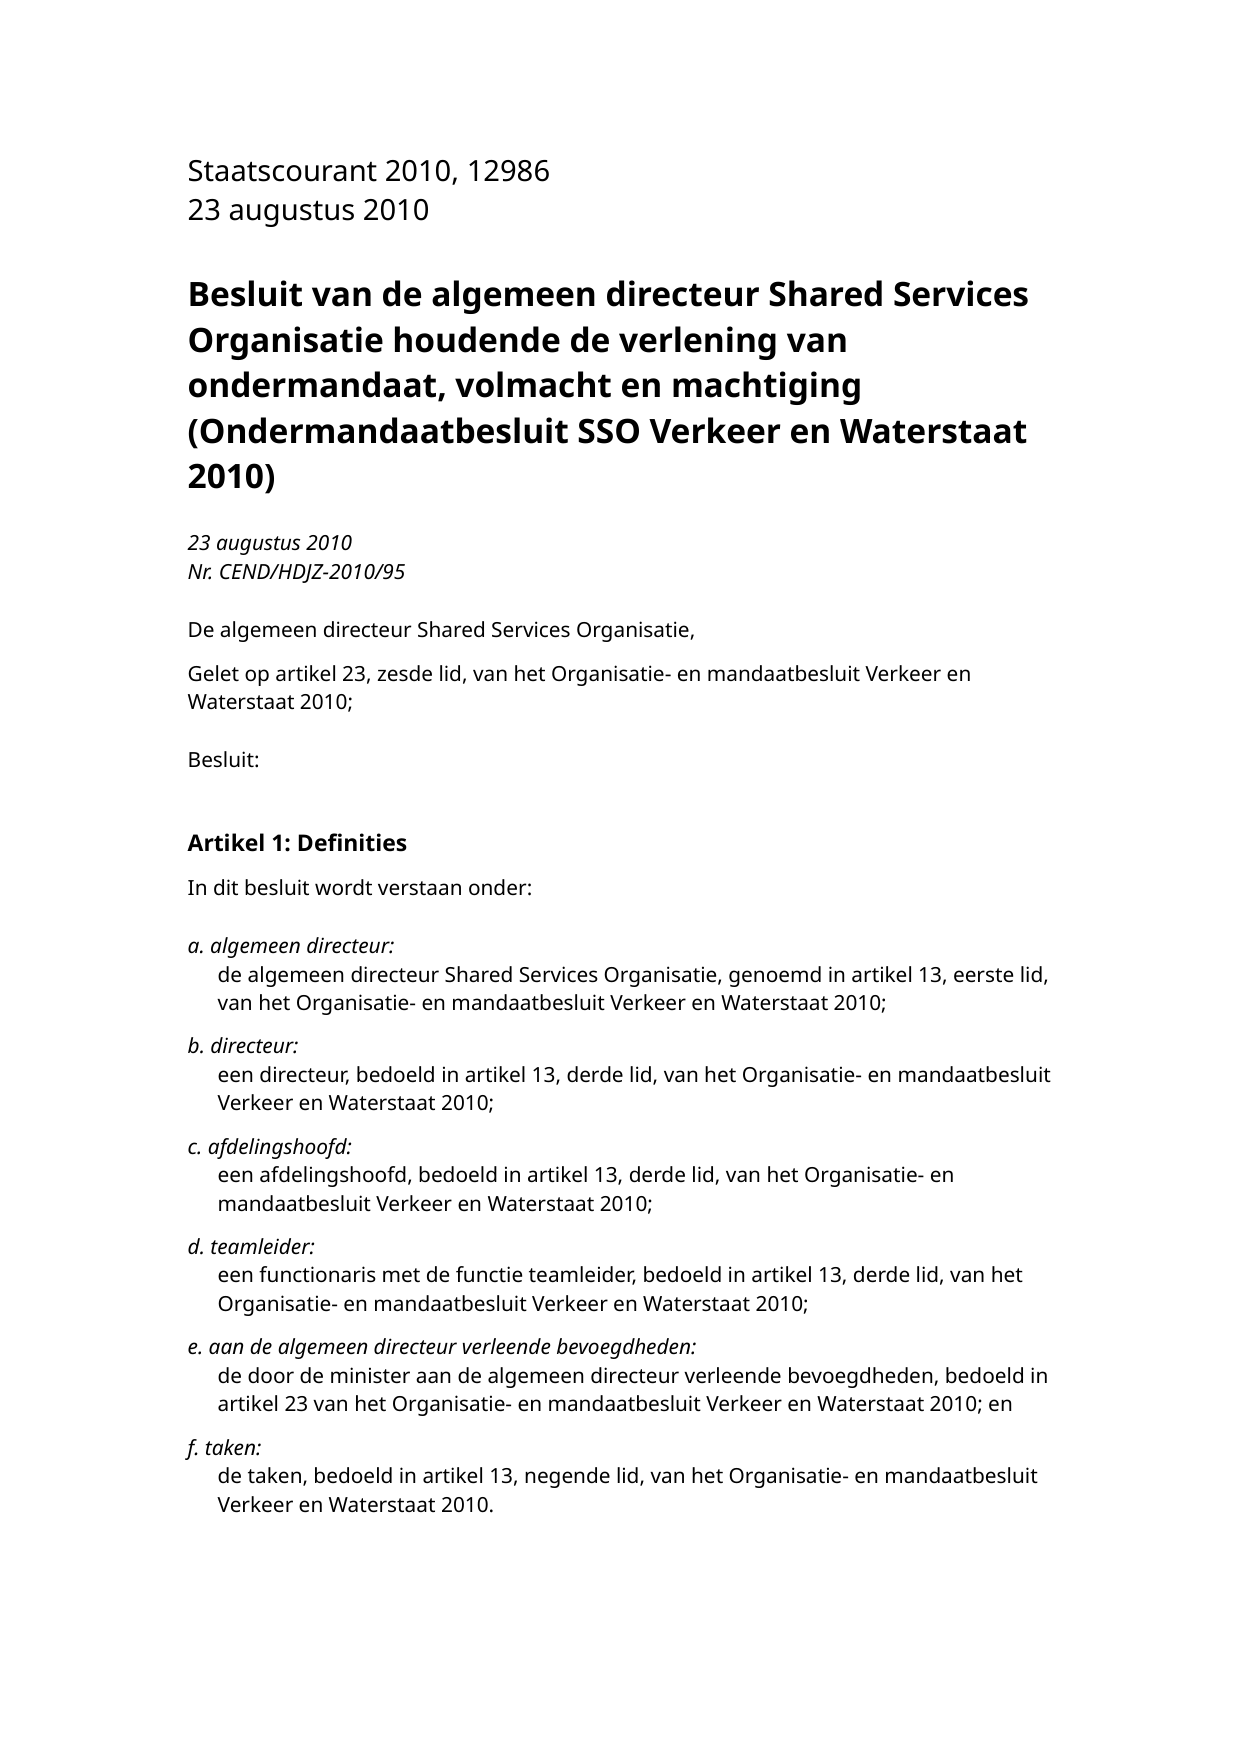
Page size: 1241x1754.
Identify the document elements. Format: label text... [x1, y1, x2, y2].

text 23 augustus 2010 [187, 528, 1053, 557]
text c. afdelingshoofd: [187, 1132, 1053, 1160]
text de taken, bedoeld in artikel 13, negende lid, van het Organisatie- en mandaatbesluit Verkeer en Waterstaat 2010. [217, 1461, 1053, 1518]
text e. aan de algemeen directeur verleende bevoegdheden: [187, 1332, 1053, 1361]
subtitle Besluit van de algemeen directeur Shared Services Organisatie houdende de verlening van ondermandaat, volmacht en machtiging (Ondermandaatbesluit SSO Verkeer en Waterstaat 2010) [187, 271, 1053, 498]
text Besluit: [187, 746, 1053, 774]
text b. directeur: [187, 1032, 1053, 1060]
text de algemeen directeur Shared Services Organisatie, genoemd in artikel 13, eerste lid, van het Organisatie- en mandaatbesluit Verkeer en Waterstaat 2010; [217, 960, 1053, 1017]
text Gelet op artikel 23, zesde lid, van het Organisatie- en mandaatbesluit Verkeer en Waterstaat 2010; [187, 659, 1053, 716]
text a. algemeen directeur: [187, 931, 1053, 960]
text Nr. CEND/HDJZ-2010/95 [187, 557, 1053, 585]
text In dit besluit wordt verstaan onder: [187, 873, 1053, 901]
text Staatscourant 2010, 12986 [187, 150, 1053, 190]
text een afdelingshoofd, bedoeld in artikel 13, derde lid, van het Organisatie- en mandaatbesluit Verkeer en Waterstaat 2010; [217, 1160, 1053, 1217]
text 23 augustus 2010 [187, 190, 1053, 229]
text een functionaris met de functie teamleider, bedoeld in artikel 13, derde lid, van het Organisatie- en mandaatbesluit Verkeer en Waterstaat 2010; [217, 1261, 1053, 1317]
text een directeur, bedoeld in artikel 13, derde lid, van het Organisatie- en mandaatbesluit Verkeer en Waterstaat 2010; [217, 1060, 1053, 1117]
text de door de minister aan de algemeen directeur verleende bevoegdheden, bedoeld in artikel 23 van het Organisatie- en mandaatbesluit Verkeer en Waterstaat 2010; en [217, 1361, 1053, 1418]
text De algemeen directeur Shared Services Organisatie, [187, 615, 1053, 644]
subtitle Artikel 1: Definities [187, 827, 1053, 858]
text d. teamleider: [187, 1232, 1053, 1261]
text f. taken: [187, 1433, 1053, 1461]
